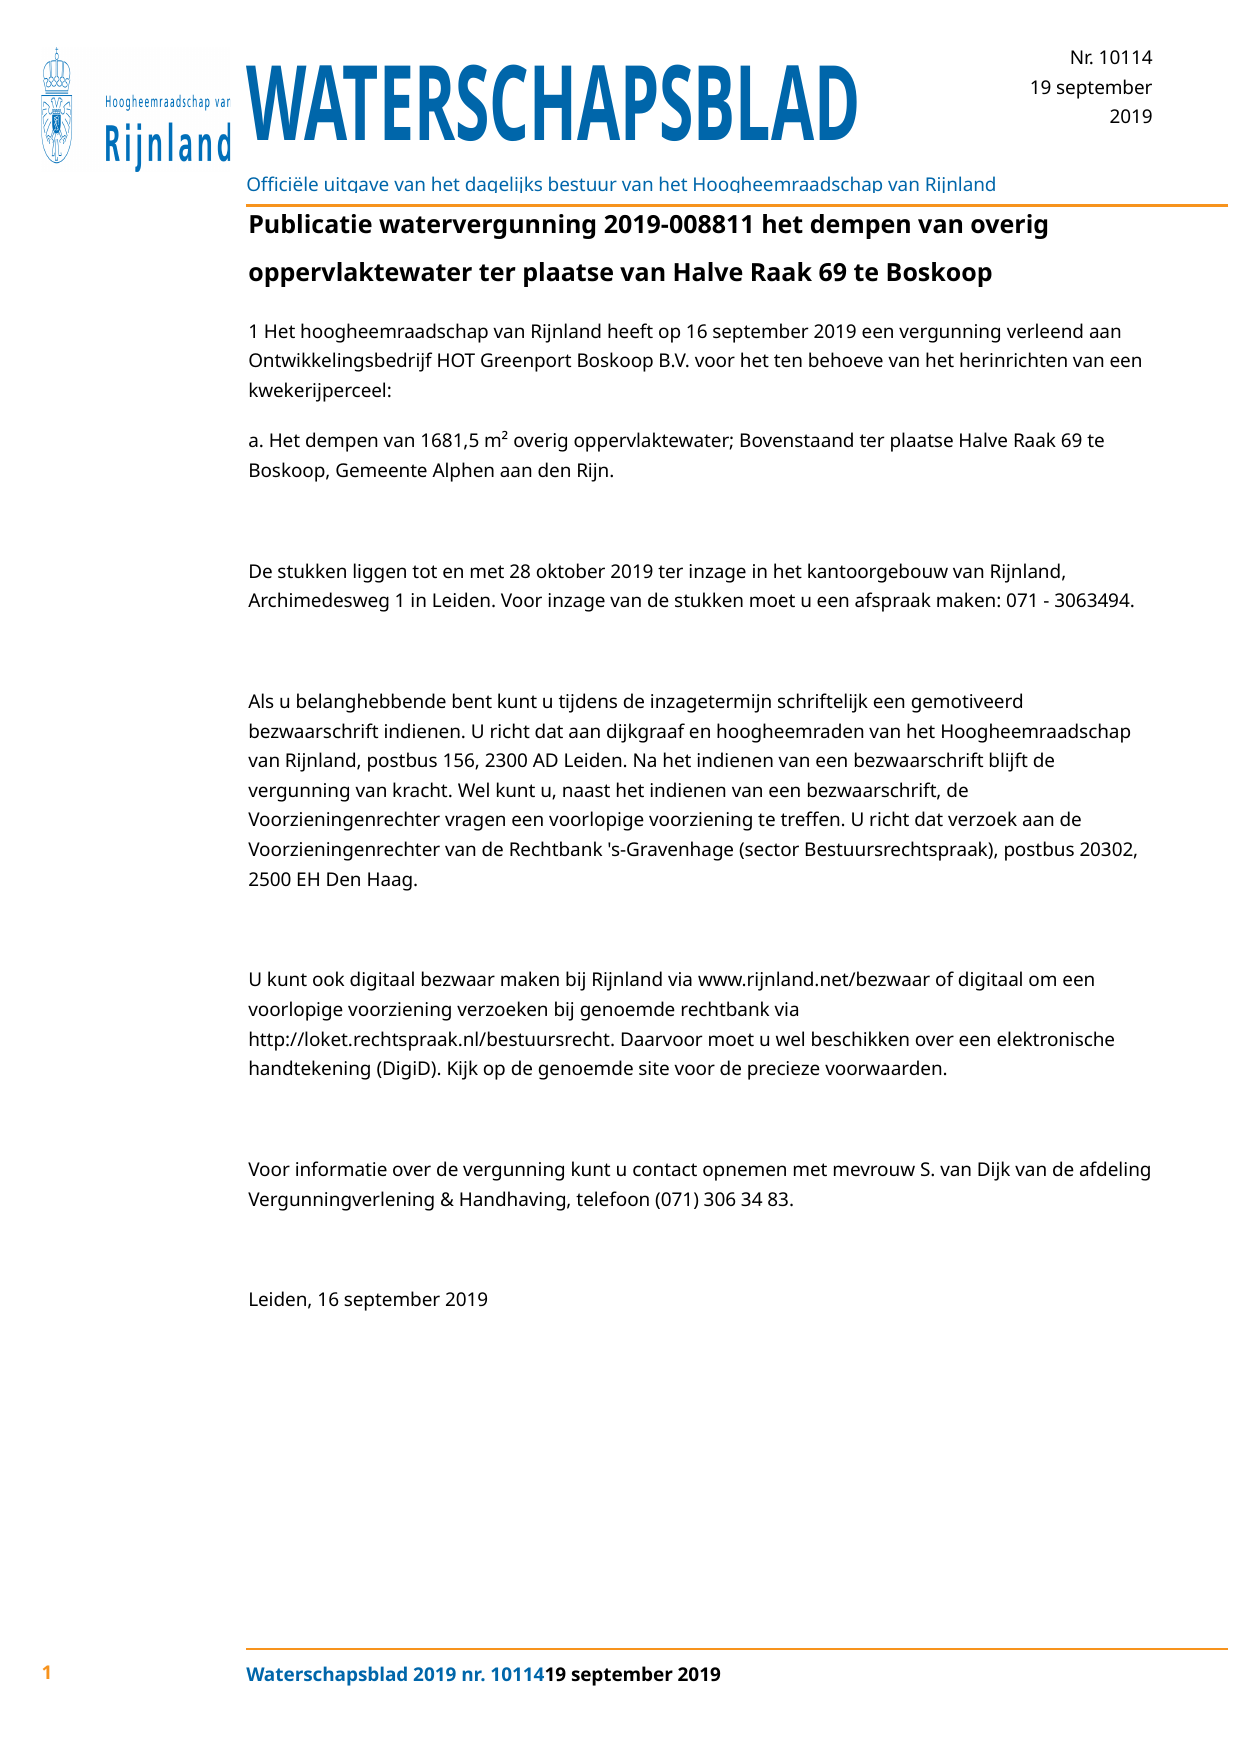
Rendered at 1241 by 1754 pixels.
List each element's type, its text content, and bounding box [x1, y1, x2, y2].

text De stukken liggen tot en met 28 oktober 2019 ter inzage in het kantoorgebouw van Rijnland, Archimedesweg 1 in Leiden. Voor inzage van de stukken moet u een afspraak maken: 071 - 3063494. [248, 558, 1152, 613]
text Leiden, 16 september 2019 [248, 1287, 1152, 1312]
text U kunt ook digitaal bezwaar maken bij Rijnland via www.rijnland.net/bezwaar of digitaal om een voorlopige voorziening verzoeken bij genoemde rechtbank via http://loket.rechtspraak.nl/bestuursrecht. Daarvoor moet u wel beschikken over een elektronische handtekening (DigiD). Kijk op de genoemde site voor de precieze voorwaarden. [248, 967, 1152, 1081]
text Als u belanghebbende bent kunt u tijdens de inzagetermijn schriftelijk een gemotiveerd bezwaarschrift indienen. U richt dat aan dijkgraaf en hoogheemraden van het Hoogheemraadschap van Rijnland, postbus 156, 2300 AD Leiden. Na het indienen van een bezwaarschrift blijft de vergunning van kracht. Wel kunt u, naast het indienen van een bezwaarschrift, de Voorzieningenrechter vragen een voorlopige voorziening te treffen. U richt dat verzoek aan de Voorzieningenrechter van de Rechtbank 's-Gravenhage (sector Bestuursrechtspraak), postbus 20302, 2500 EH Den Haag. [248, 688, 1152, 892]
text Publicatie watervergunning 2019-008811 het dempen van overig oppervlaktewater ter plaatse van Halve Raak 69 te Boskoop [248, 207, 1152, 288]
text Voor informatie over de vergunning kunt u contact opnemen met mevrouw S. van Dijk van de afdeling Vergunningverlening & Handhaving, telefoon (071) 306 34 83. [248, 1156, 1152, 1212]
picture [41, 47, 231, 172]
text a. Het dempen van 1681,5 m² overig oppervlaktewater; Bovenstaand ter plaatse Halve Raak 69 te Boskoop, Gemeente Alphen aan den Rijn. [248, 427, 1152, 483]
text 1 Het hoogheemraadschap van Rijnland heeft op 16 september 2019 een vergunning verleend aan Ontwikkelingsbedrijf HOT Greenport Boskoop B.V. voor het ten behoeve van het herinrichten van een kwekerijperceel: [248, 318, 1152, 403]
